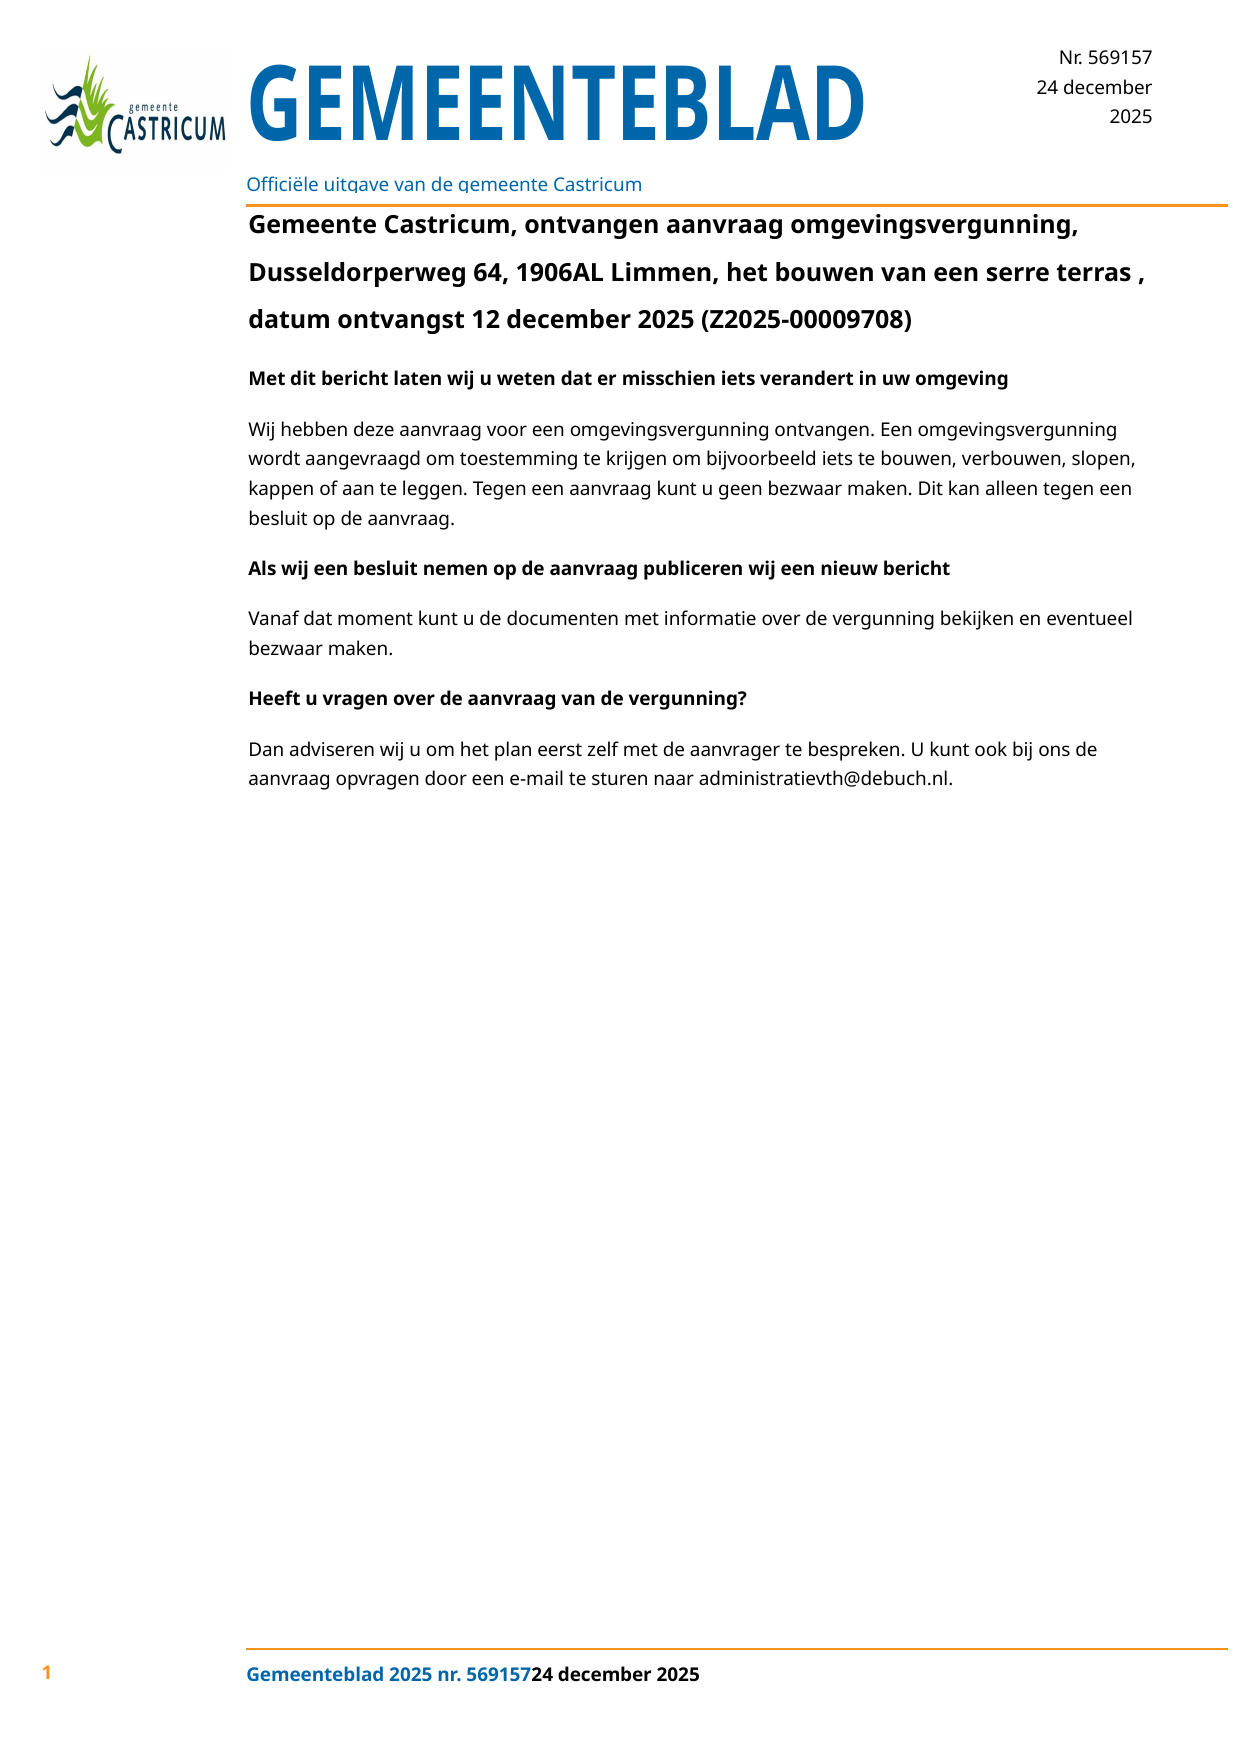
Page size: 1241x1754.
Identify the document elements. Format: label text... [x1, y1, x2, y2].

text Met dit bericht laten wij u weten dat er misschien iets verandert in uw omgeving [248, 366, 1152, 391]
picture [41, 47, 231, 172]
text Wij hebben deze aanvraag voor een omgevingsvergunning ontvangen. Een omgevingsvergunning wordt aangevraagd om toestemming te krijgen om bijvoorbeeld iets te bouwen, verbouwen, slopen, kappen of aan te leggen. Tegen een aanvraag kunt u geen bezwaar maken. Dit kan alleen tegen een besluit op de aanvraag. [248, 416, 1152, 530]
text Heeft u vragen over de aanvraag van de vergunning? [248, 686, 1152, 711]
text Dan adviseren wij u om het plan eerst zelf met de aanvrager te bespreken. U kunt ook bij ons de aanvraag opvragen door een e-mail te sturen naar administratievth@debuch.nl. [248, 736, 1152, 791]
text Vanaf dat moment kunt u de documenten met informatie over de vergunning bekijken en eventueel bezwaar maken. [248, 606, 1152, 661]
text Gemeente Castricum, ontvangen aanvraag omgevingsvergunning, Dusseldorperweg 64, 1906AL Limmen, het bouwen van een serre terras , datum ontvangst 12 december 2025 (Z2025-00009708) [248, 207, 1152, 336]
text Als wij een besluit nemen op de aanvraag publiceren wij een nieuw bericht [248, 555, 1152, 581]
